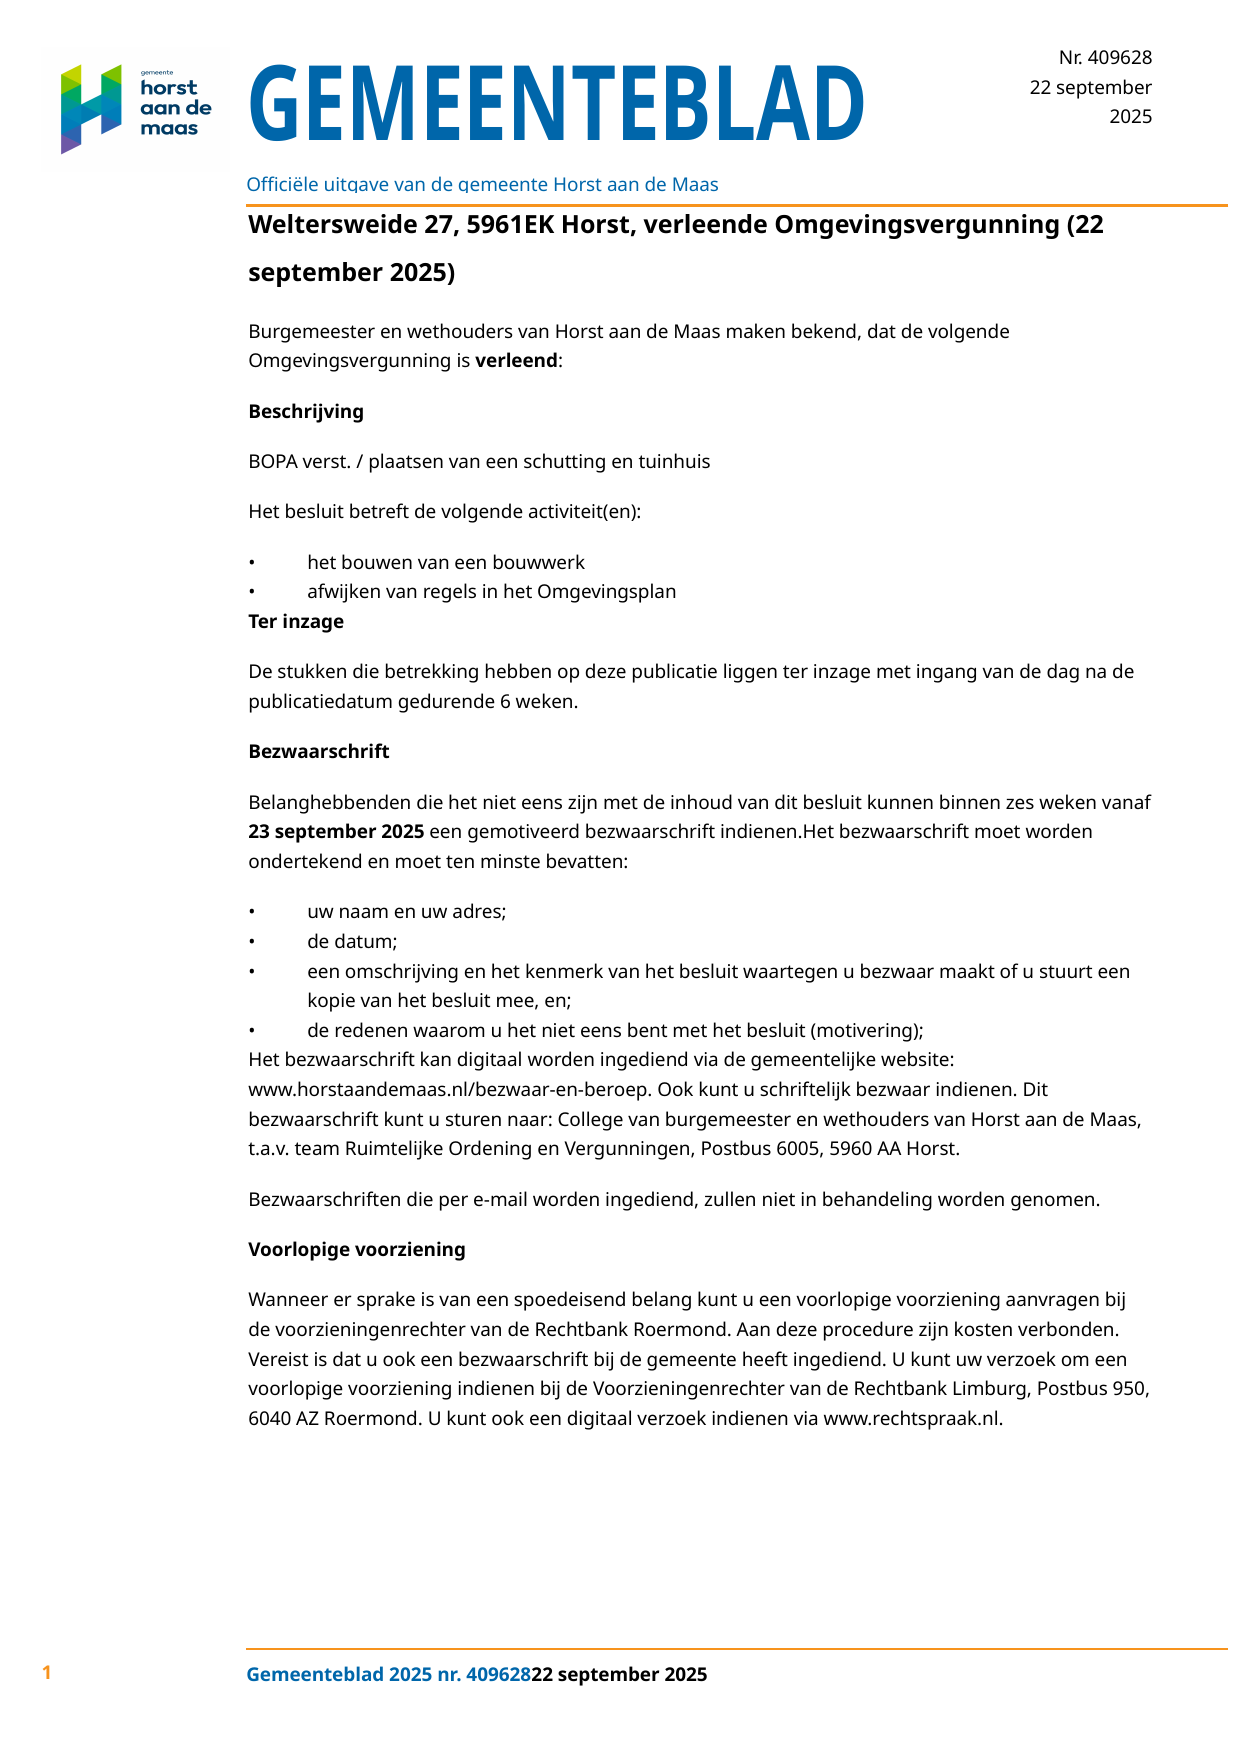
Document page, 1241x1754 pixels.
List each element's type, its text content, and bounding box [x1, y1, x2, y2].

text Weltersweide 27, 5961EK Horst, verleende Omgevingsvergunning (22 september 2025) [248, 207, 1152, 288]
picture [41, 47, 231, 172]
text Bezwaarschrift [248, 739, 1152, 764]
list de datum; [248, 928, 1152, 954]
list uw naam en uw adres; [248, 899, 1152, 924]
text Beschrijving [248, 398, 1152, 424]
list de redenen waarom u het niet eens bent met het besluit (motivering); [248, 1017, 1152, 1043]
list afwijken van regels in het Omgevingsplan [248, 579, 1152, 604]
text Belanghebbenden die het niet eens zijn met de inhoud van dit besluit kunnen binnen zes weken vanaf 23 september 2025 een gemotiveerd bezwaarschrift indienen.Het bezwaarschrift moet worden ondertekend en moet ten minste bevatten: [248, 789, 1152, 874]
list een omschrijving en het kenmerk van het besluit waartegen u bezwaar maakt of u stuurt een kopie van het besluit mee, en; [248, 958, 1152, 1013]
text Burgemeester en wethouders van Horst aan de Maas maken bekend, dat de volgende Omgevingsvergunning is verleend: [248, 318, 1152, 373]
text Het bezwaarschrift kan digitaal worden ingediend via de gemeentelijke website: www.horstaandemaas.nl/bezwaar-en-beroep. Ook kunt u schriftelijk bezwaar indienen. Dit bezwaarschrift kunt u sturen naar: College van burgemeester en wethouders van Horst aan de Maas, t.a.v. team Ruimtelijke Ordening en Vergunningen, Postbus 6005, 5960 AA Horst. [248, 1047, 1152, 1161]
list het bouwen van een bouwwerk [248, 549, 1152, 575]
text Wanneer er sprake is van een spoedeisend belang kunt u een voorlopige voorziening aanvragen bij de voorzieningenrechter van de Rechtbank Roermond. Aan deze procedure zijn kosten verbonden. Vereist is dat u ook een bezwaarschrift bij de gemeente heeft ingediend. U kunt uw verzoek om een voorlopige voorziening indienen bij de Voorzieningenrechter van de Rechtbank Limburg, Postbus 950, 6040 AZ Roermond. U kunt ook een digitaal verzoek indienen via www.rechtspraak.nl. [248, 1287, 1152, 1431]
text BOPA verst. / plaatsen van een schutting en tuinhuis [248, 448, 1152, 474]
text De stukken die betrekking hebben op deze publicatie liggen ter inzage met ingang van de dag na de publicatiedatum gedurende 6 weken. [248, 659, 1152, 714]
text Ter inzage [248, 608, 1152, 634]
text Het besluit betreft de volgende activiteit(en): [248, 499, 1152, 524]
text Voorlopige voorziening [248, 1236, 1152, 1262]
text Bezwaarschriften die per e-mail worden ingediend, zullen niet in behandeling worden genomen. [248, 1186, 1152, 1212]
